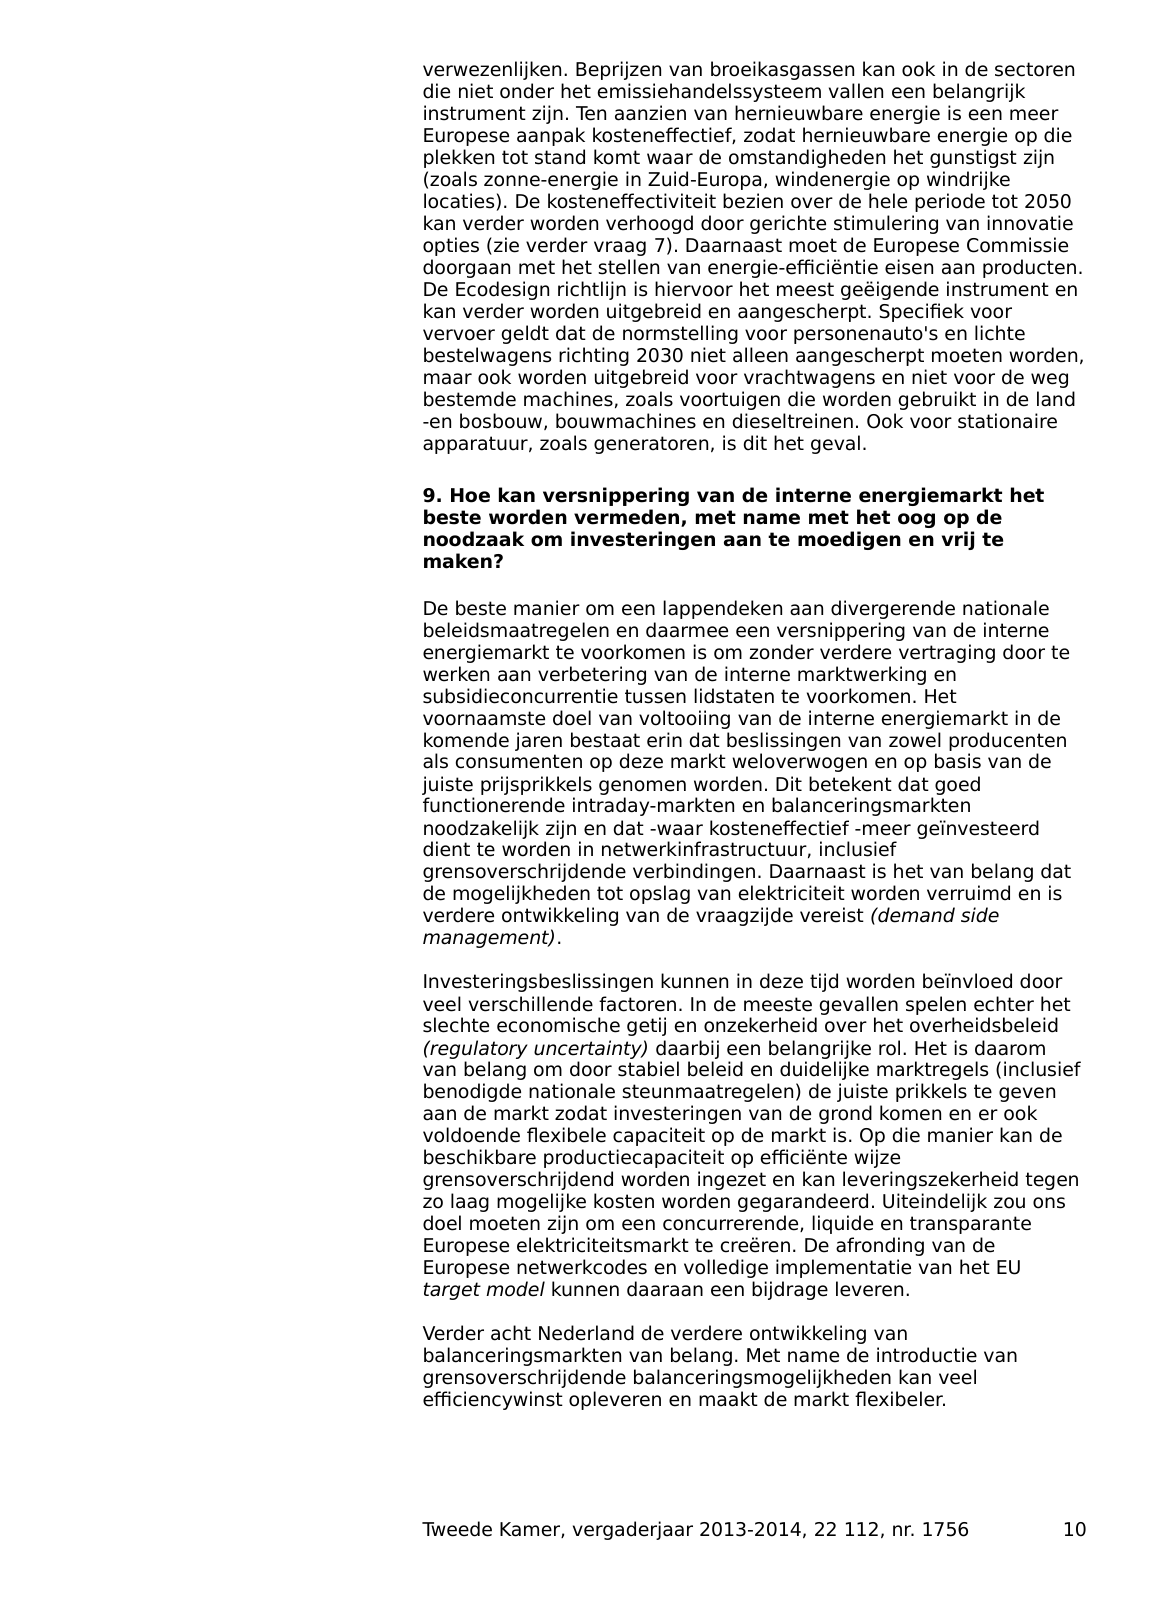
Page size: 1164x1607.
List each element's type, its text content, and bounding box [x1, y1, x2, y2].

subtitle 9. Hoe kan versnippering van de interne energiemarkt het beste worden vermeden, met name met het oog op de noodzaak om investeringen aan te moedigen en vrij te maken? [422, 485, 1087, 573]
text De beste manier om een lappendeken aan divergerende nationale beleidsmaatregelen en daarmee een versnippering van de interne energiemarkt te voorkomen is om zonder verdere vertraging door te werken aan verbetering van de interne marktwerking en subsidieconcurrentie tussen lidstaten te voorkomen. Het voornaamste doel van voltooiing van de interne energiemarkt in de komende jaren bestaat erin dat beslissingen van zowel producenten als consumenten op deze markt weloverwogen en op basis van de juiste prijsprikkels genomen worden. Dit betekent dat goed functionerende intraday-markten en balanceringsmarkten noodzakelijk zijn en dat -waar kosteneffectief -meer geïnvesteerd dient te worden in netwerkinfrastructuur, inclusief grensoverschrijdende verbindingen. Daarnaast is het van belang dat de mogelijkheden tot opslag van elektriciteit worden verruimd en is verdere ontwikkeling van de vraagzijde vereist (demand side management). [422, 598, 1087, 949]
text verwezenlijken. Beprijzen van broeikasgassen kan ook in de sectoren die niet onder het emissiehandelssysteem vallen een belangrijk instrument zijn. Ten aanzien van hernieuwbare energie is een meer Europese aanpak kosteneffectief, zodat hernieuwbare energie op die plekken tot stand komt waar de omstandigheden het gunstigst zijn (zoals zonne-energie in Zuid-Europa, windenergie op windrijke locaties). De kosteneffectiviteit bezien over de hele periode tot 2050 kan verder worden verhoogd door gerichte stimulering van innovatie opties (zie verder vraag 7). Daarnaast moet de Europese Commissie doorgaan met het stellen van energie-efficiëntie eisen aan producten. De Ecodesign richtlijn is hiervoor het meest geëigende instrument en kan verder worden uitgebreid en aangescherpt. Specifiek voor vervoer geldt dat de normstelling voor personenauto's en lichte bestelwagens richting 2030 niet alleen aangescherpt moeten worden, maar ook worden uitgebreid voor vrachtwagens en niet voor de weg bestemde machines, zoals voortuigen die worden gebruikt in de land -en bosbouw, bouwmachines en dieseltreinen. Ook voor stationaire apparatuur, zoals generatoren, is dit het geval. [422, 59, 1087, 455]
text Verder acht Nederland de verdere ontwikkeling van balanceringsmarkten van belang. Met name de introductie van grensoverschrijdende balanceringsmogelijkheden kan veel efficiencywinst opleveren en maakt de markt flexibeler. [422, 1323, 1087, 1411]
text Investeringsbeslissingen kunnen in deze tijd worden beïnvloed door veel verschillende factoren. In de meeste gevallen spelen echter het slechte economische getij en onzekerheid over het overheidsbeleid (regulatory uncertainty) daarbij een belangrijke rol. Het is daarom van belang om door stabiel beleid en duidelijke marktregels (inclusief benodigde nationale steunmaatregelen) de juiste prikkels te geven aan de markt zodat investeringen van de grond komen en er ook voldoende flexibele capaciteit op de markt is. Op die manier kan de beschikbare productiecapaciteit op efficiënte wijze grensoverschrijdend worden ingezet en kan leveringszekerheid tegen zo laag mogelijke kosten worden gegarandeerd. Uiteindelijk zou ons doel moeten zijn om een concurrerende, liquide en transparante Europese elektriciteitsmarkt te creëren. De afronding van de Europese netwerkcodes en volledige implementatie van het EU target model kunnen daaraan een bijdrage leveren. [422, 971, 1087, 1301]
